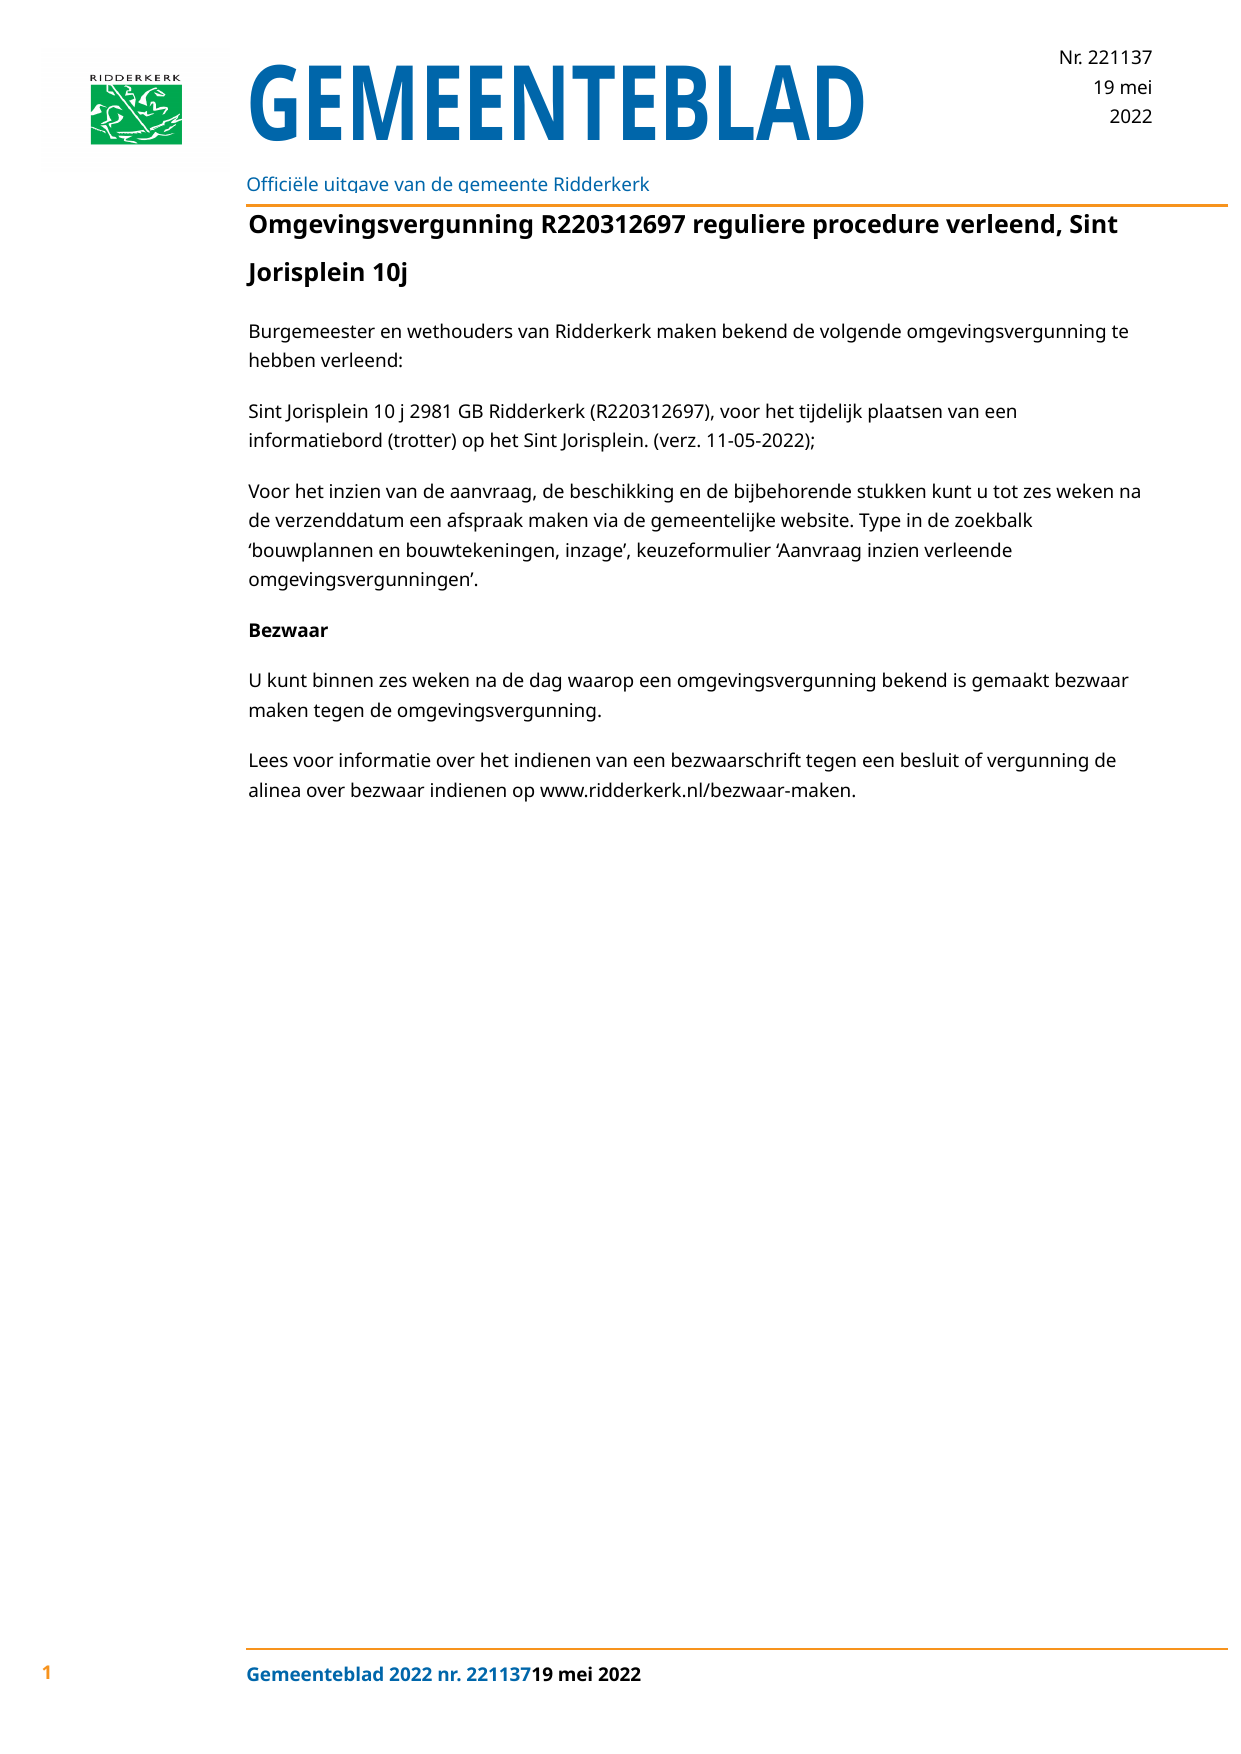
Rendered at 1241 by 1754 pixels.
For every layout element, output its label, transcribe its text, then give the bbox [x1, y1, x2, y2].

text Bezwaar [248, 617, 1152, 643]
text Sint Jorisplein 10 j 2981 GB Ridderkerk (R220312697), voor het tijdelijk plaatsen van een informatiebord (trotter) op het Sint Jorisplein. (verz. 11-05-2022); [248, 398, 1152, 453]
picture [41, 47, 231, 172]
text Omgevingsvergunning R220312697 reguliere procedure verleend, Sint Jorisplein 10j [248, 207, 1152, 288]
text Burgemeester en wethouders van Ridderkerk maken bekend de volgende omgevingsvergunning te hebben verleend: [248, 318, 1152, 373]
text U kunt binnen zes weken na de dag waarop een omgevingsvergunning bekend is gemaakt bezwaar maken tegen de omgevingsvergunning. [248, 667, 1152, 723]
text Voor het inzien van de aanvraag, de beschikking en de bijbehorende stukken kunt u tot zes weken na de verzenddatum een afspraak maken via de gemeentelijke website. Type in de zoekbalk ‘bouwplannen en bouwtekeningen, inzage’, keuzeformulier ‘Aanvraag inzien verleende omgevingsvergunningen’. [248, 478, 1152, 592]
text Lees voor informatie over het indienen van een bezwaarschrift tegen een besluit of vergunning de alinea over bezwaar indienen op www.ridderkerk.nl/bezwaar-maken. [248, 747, 1152, 803]
